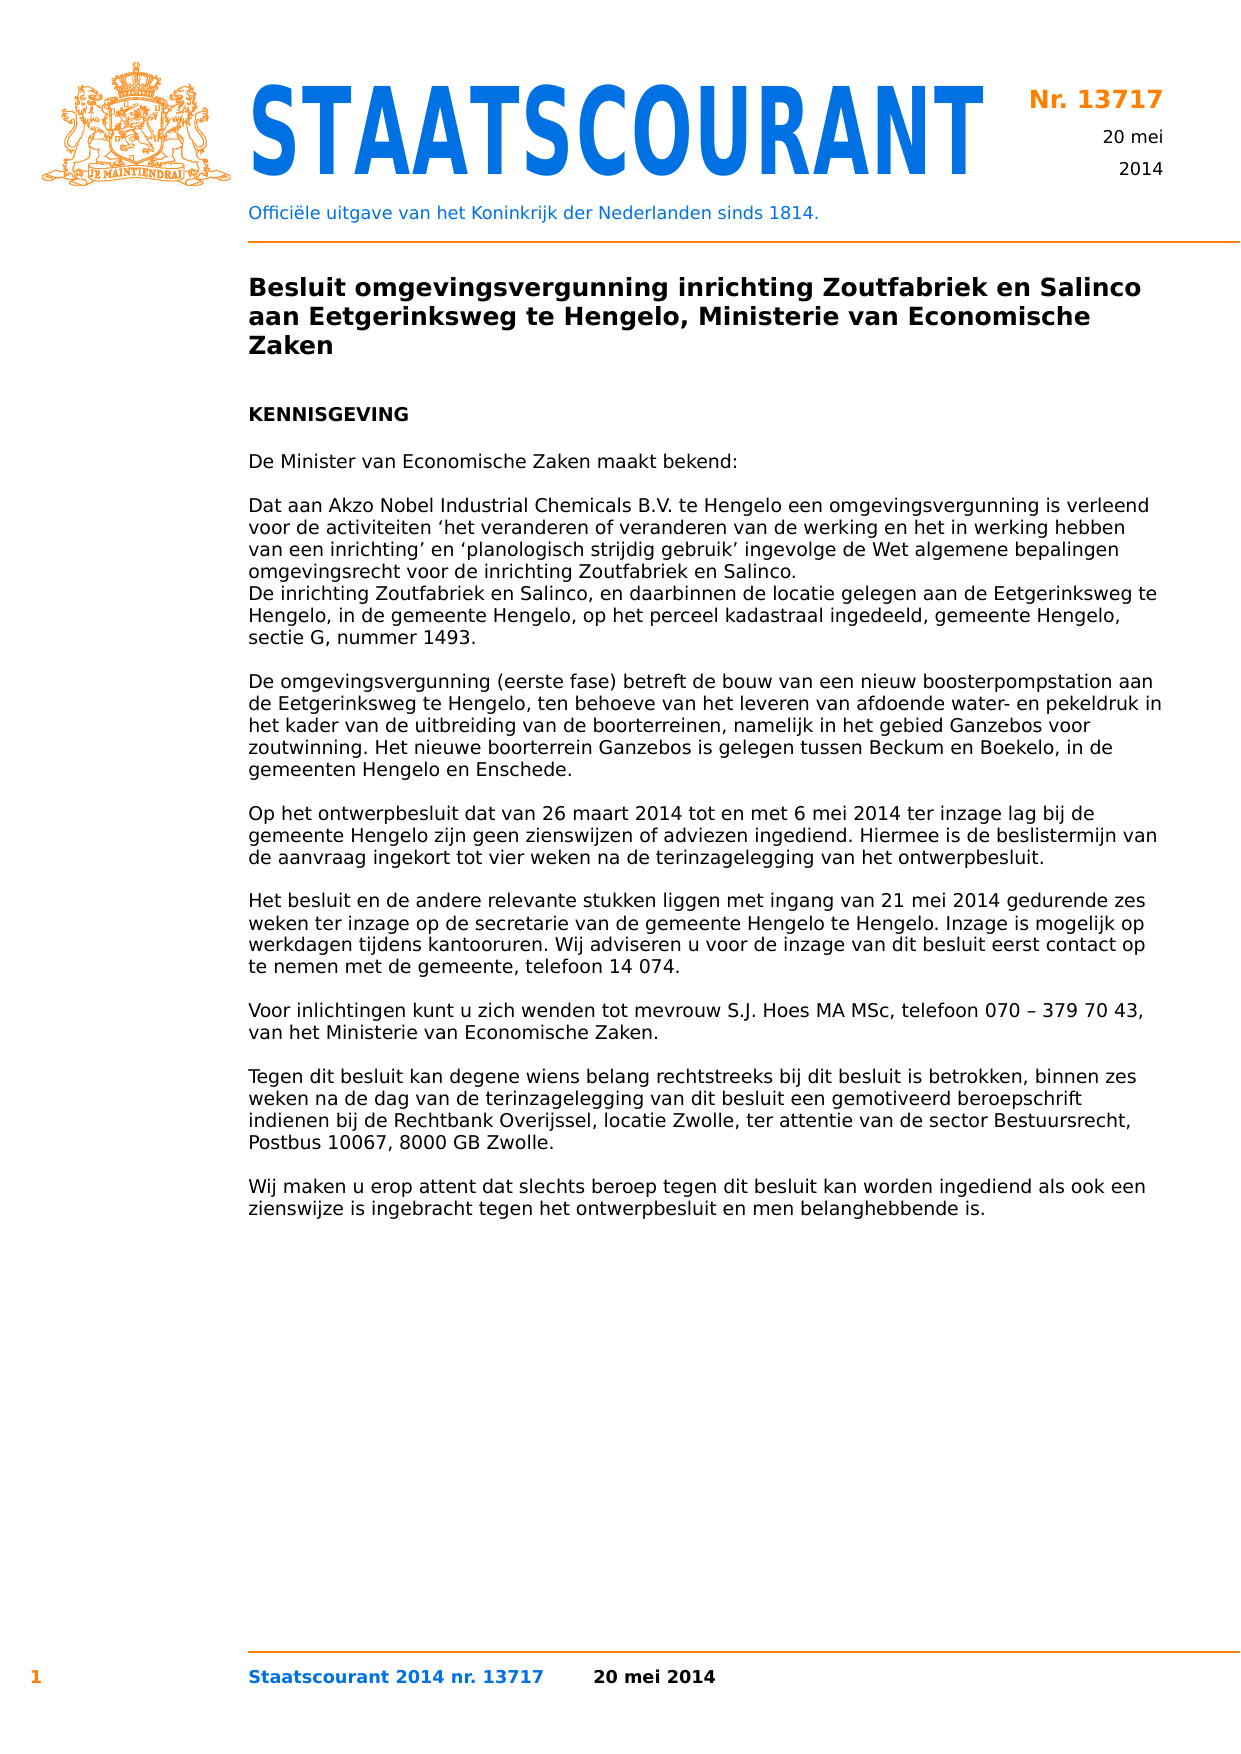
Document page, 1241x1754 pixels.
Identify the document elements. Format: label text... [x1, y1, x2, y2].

text Voor inlichtingen kunt u zich wenden tot mevrouw S.J. Hoes MA MSc, telefoon 070 – 379 70 43, van het Ministerie van Economische Zaken. [248, 1000, 1163, 1044]
text De Minister van Economische Zaken maakt bekend: [248, 451, 1163, 473]
text De omgevingsvergunning (eerste fase) betreft de bouw van een nieuw boosterpompstation aan de Eetgerinksweg te Hengelo, ten behoeve van het leveren van afdoende water- en pekeldruk in het kader van de uitbreiding van de boorterreinen, namelijk in het gebied Ganzebos voor zoutwinning. Het nieuwe boorterrein Ganzebos is gelegen tussen Beckum en Boekelo, in de gemeenten Hengelo en Enschede. [248, 671, 1163, 781]
table_cell Officiële uitgave van het Koninkrijk der Nederlanden sinds 1814. [248, 203, 1240, 241]
text De inrichting Zoutfabriek en Salinco, en daarbinnen de locatie gelegen aan de Eetgerinksweg te Hengelo, in de gemeente Hengelo, op het perceel kadastraal ingedeeld, gemeente Hengelo, sectie G, nummer 1493. [248, 583, 1163, 649]
table_cell 2014 [998, 153, 1240, 203]
table_header STAATSCOURANT [248, 62, 998, 203]
text Op het ontwerpbesluit dat van 26 maart 2014 tot en met 6 mei 2014 ter inzage lag bij de gemeente Hengelo zijn geen zienswijzen of adviezen ingediend. Hiermee is de beslistermijn van de aanvraag ingekort tot vier weken na de terinzagelegging van het ontwerpbesluit. [248, 803, 1163, 868]
text Wij maken u erop attent dat slechts beroep tegen dit besluit kan worden ingediend als ook een zienswijze is ingebracht tegen het ontwerpbesluit en men belanghebbende is. [248, 1176, 1163, 1220]
text Dat aan Akzo Nobel Industrial Chemicals B.V. te Hengelo een omgevingsvergunning is verleend voor de activiteiten ‘het veranderen of veranderen van de werking en het in werking hebben van een inrichting’ en ‘planologisch strijdig gebruik’ ingevolge de Wet algemene bepalingen omgevingsrecht voor de inrichting Zoutfabriek en Salinco. [248, 495, 1163, 583]
subtitle KENNISGEVING [248, 404, 1163, 426]
table_header [25, 62, 248, 241]
picture [41, 62, 231, 186]
text Het besluit en de andere relevante stukken liggen met ingang van 21 mei 2014 gedurende zes weken ter inzage op de secretarie van de gemeente Hengelo te Hengelo. Inzage is mogelijk op werkdagen tijdens kantooruren. Wij adviseren u voor de inzage van dit besluit eerst contact op te nemen met de gemeente, telefoon 14 074. [248, 890, 1163, 978]
text Tegen dit besluit kan degene wiens belang rechtstreeks bij dit besluit is betrokken, binnen zes weken na de dag van de terinzagelegging van dit besluit een gemotiveerd beroepschrift indienen bij de Rechtbank Overijssel, locatie Zwolle, ter attentie van de sector Bestuursrecht, Postbus 10067, 8000 GB Zwolle. [248, 1066, 1163, 1154]
table_cell 20 mei [998, 121, 1240, 153]
subtitle Besluit omgevingsvergunning inrichting Zoutfabriek en Salinco aan Eetgerinksweg te Hengelo, Ministerie van Economische Zaken [248, 273, 1163, 361]
table_header Nr. 13717 [998, 62, 1240, 121]
